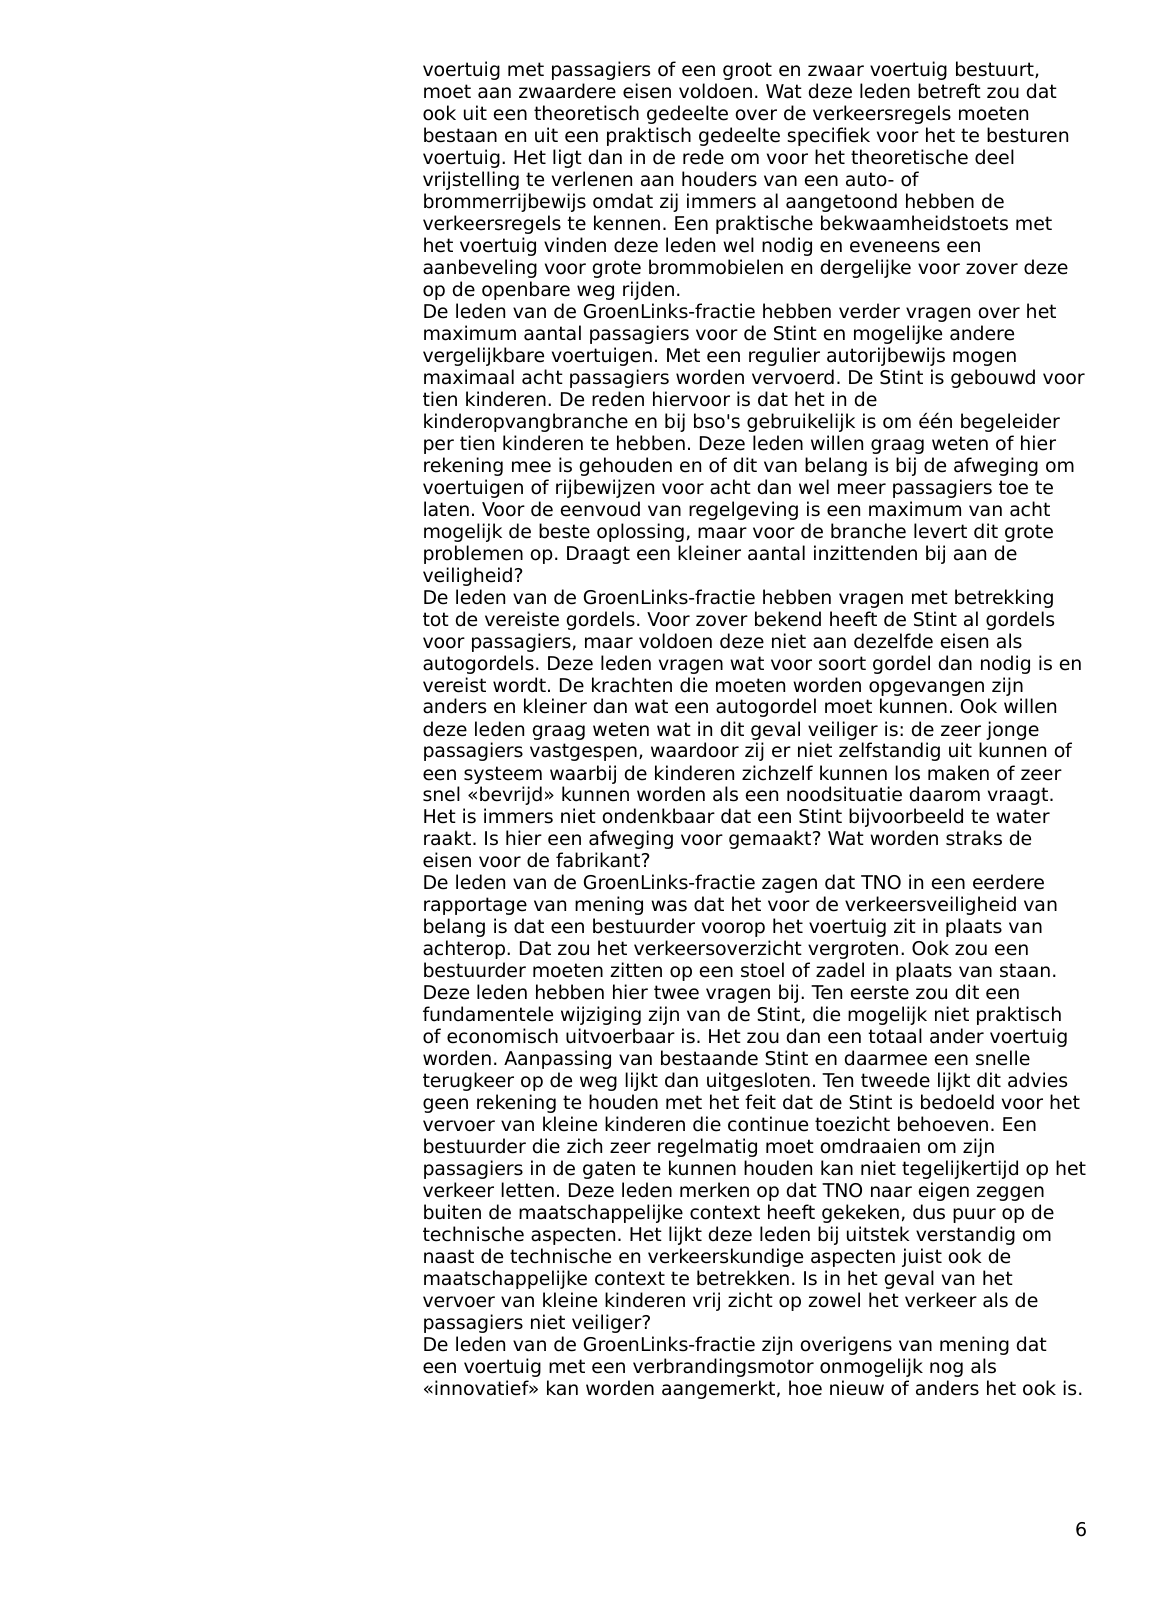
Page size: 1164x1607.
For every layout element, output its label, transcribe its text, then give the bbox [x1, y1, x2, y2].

text De leden van de GroenLinks-fractie zijn overigens van mening dat een voertuig met een verbrandingsmotor onmogelijk nog als «innovatief» kan worden aangemerkt, hoe nieuw of anders het ook is. [422, 1334, 1087, 1400]
text De leden van de GroenLinks-fractie hebben vragen met betrekking tot de vereiste gordels. Voor zover bekend heeft de Stint al gordels voor passagiers, maar voldoen deze niet aan dezelfde eisen als autogordels. Deze leden vragen wat voor soort gordel dan nodig is en vereist wordt. De krachten die moeten worden opgevangen zijn anders en kleiner dan wat een autogordel moet kunnen. Ook willen deze leden graag weten wat in dit geval veiliger is: de zeer jonge passagiers vastgespen, waardoor zij er niet zelfstandig uit kunnen of een systeem waarbij de kinderen zichzelf kunnen los maken of zeer snel «bevrijd» kunnen worden als een noodsituatie daarom vraagt. Het is immers niet ondenkbaar dat een Stint bijvoorbeeld te water raakt. Is hier een afweging voor gemaakt? Wat worden straks de eisen voor de fabrikant? [422, 587, 1087, 872]
text De leden van de GroenLinks-fractie hebben verder vragen over het maximum aantal passagiers voor de Stint en mogelijke andere vergelijkbare voertuigen. Met een regulier autorijbewijs mogen maximaal acht passagiers worden vervoerd. De Stint is gebouwd voor tien kinderen. De reden hiervoor is dat het in de kinderopvangbranche en bij bso's gebruikelijk is om één begeleider per tien kinderen te hebben. Deze leden willen graag weten of hier rekening mee is gehouden en of dit van belang is bij de afweging om voertuigen of rijbewijzen voor acht dan wel meer passagiers toe te laten. Voor de eenvoud van regelgeving is een maximum van acht mogelijk de beste oplossing, maar voor de branche levert dit grote problemen op. Draagt een kleiner aantal inzittenden bij aan de veiligheid? [422, 301, 1087, 587]
text voertuig met passagiers of een groot en zwaar voertuig bestuurt, moet aan zwaardere eisen voldoen. Wat deze leden betreft zou dat ook uit een theoretisch gedeelte over de verkeersregels moeten bestaan en uit een praktisch gedeelte specifiek voor het te besturen voertuig. Het ligt dan in de rede om voor het theoretische deel vrijstelling te verlenen aan houders van een auto- of brommerrijbewijs omdat zij immers al aangetoond hebben de verkeersregels te kennen. Een praktische bekwaamheidstoets met het voertuig vinden deze leden wel nodig en eveneens een aanbeveling voor grote brommobielen en dergelijke voor zover deze op de openbare weg rijden. [422, 59, 1087, 301]
text De leden van de GroenLinks-fractie zagen dat TNO in een eerdere rapportage van mening was dat het voor de verkeersveiligheid van belang is dat een bestuurder voorop het voertuig zit in plaats van achterop. Dat zou het verkeersoverzicht vergroten. Ook zou een bestuurder moeten zitten op een stoel of zadel in plaats van staan. Deze leden hebben hier twee vragen bij. Ten eerste zou dit een fundamentele wijziging zijn van de Stint, die mogelijk niet praktisch of economisch uitvoerbaar is. Het zou dan een totaal ander voertuig worden. Aanpassing van bestaande Stint en daarmee een snelle terugkeer op de weg lijkt dan uitgesloten. Ten tweede lijkt dit advies geen rekening te houden met het feit dat de Stint is bedoeld voor het vervoer van kleine kinderen die continue toezicht behoeven. Een bestuurder die zich zeer regelmatig moet omdraaien om zijn passagiers in de gaten te kunnen houden kan niet tegelijkertijd op het verkeer letten. Deze leden merken op dat TNO naar eigen zeggen buiten de maatschappelijke context heeft gekeken, dus puur op de technische aspecten. Het lijkt deze leden bij uitstek verstandig om naast de technische en verkeerskundige aspecten juist ook de maatschappelijke context te betrekken. Is in het geval van het vervoer van kleine kinderen vrij zicht op zowel het verkeer als de passagiers niet veiliger? [422, 872, 1087, 1334]
